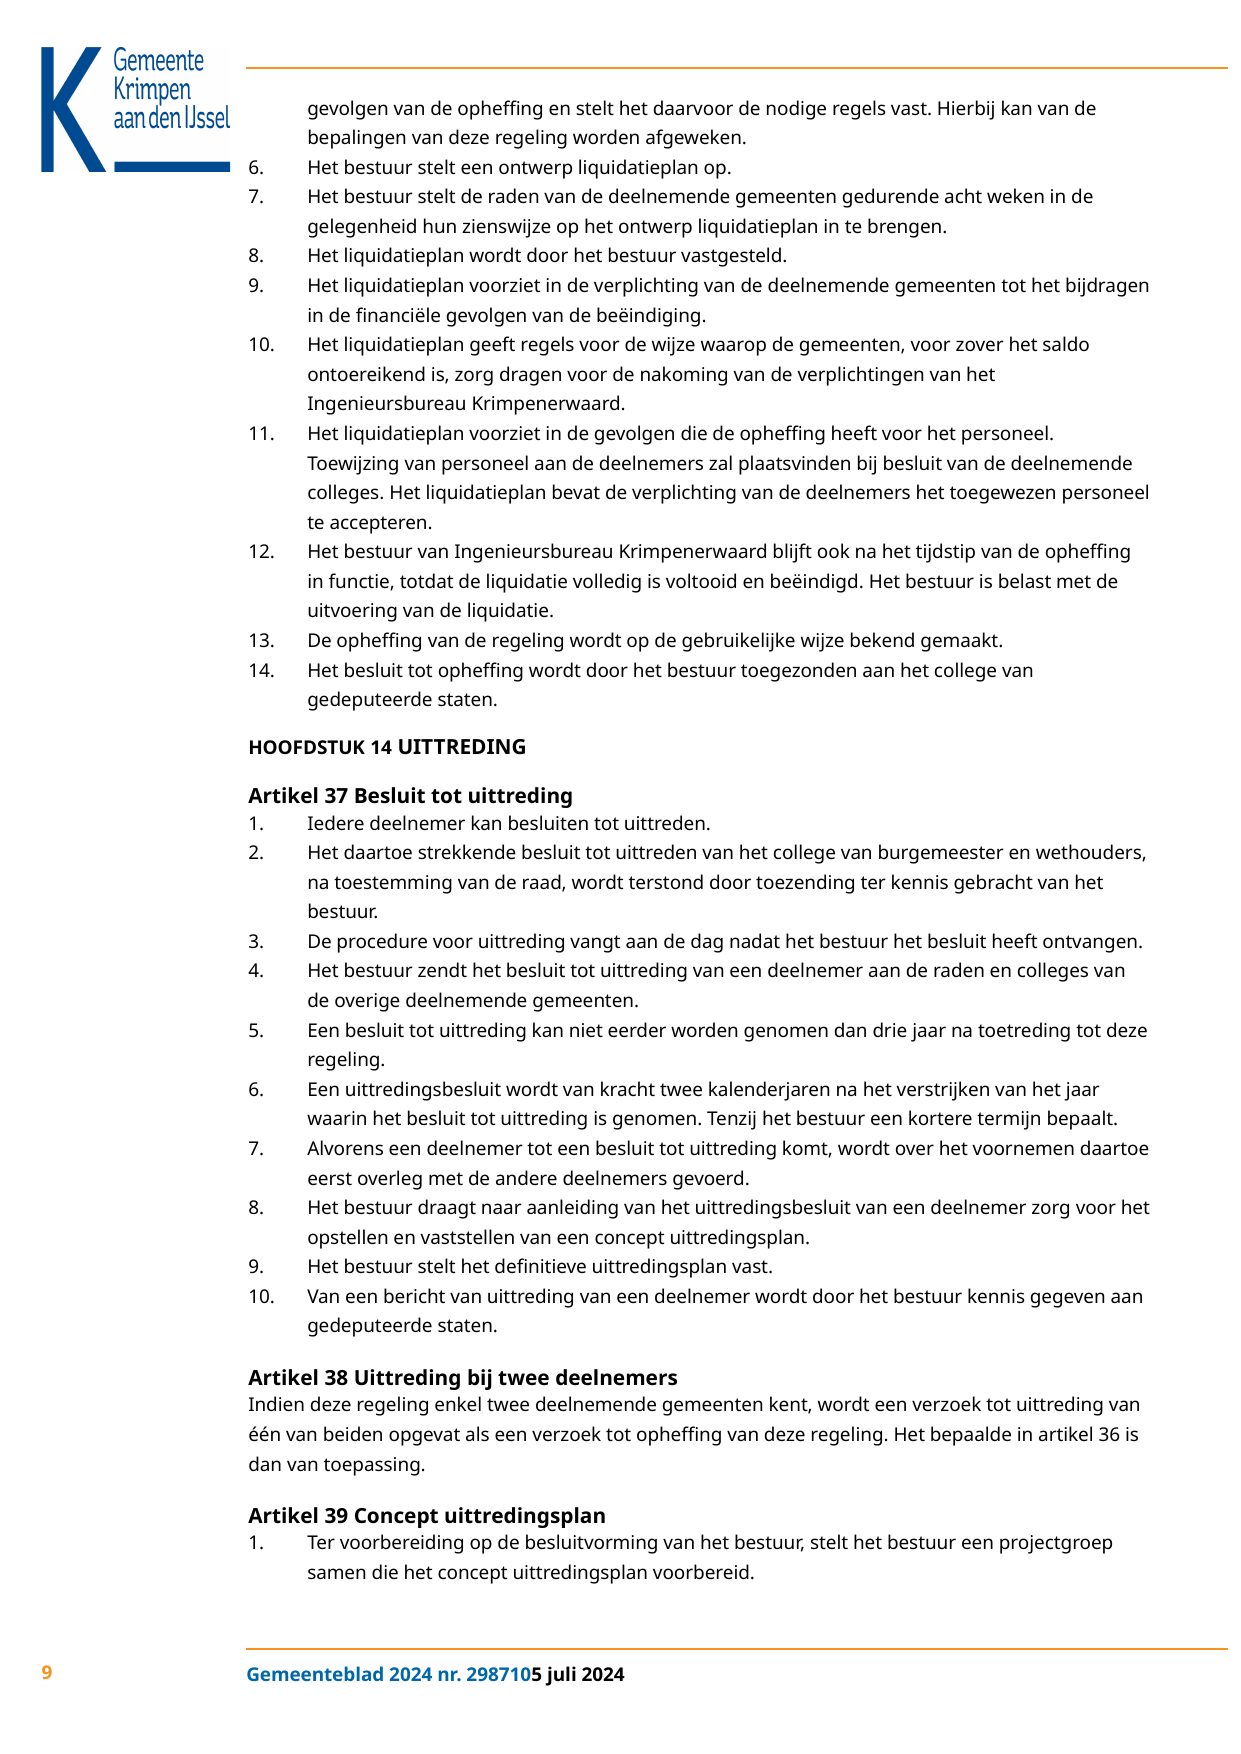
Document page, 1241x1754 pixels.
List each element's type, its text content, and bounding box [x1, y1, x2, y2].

list Het liquidatieplan geeft regels voor de wijze waarop de gemeenten, voor zover het saldo ontoereikend is, zorg dragen voor de nakoming van de verplichtingen van het Ingenieursbureau Krimpenerwaard. [248, 331, 1152, 416]
text HOOFDSTUK 14 UITTREDING [248, 732, 1152, 761]
text Artikel 39 Concept uittredingsplan [248, 1501, 1152, 1529]
list Het liquidatieplan wordt door het bestuur vastgesteld. [248, 243, 1152, 268]
list Het daartoe strekkende besluit tot uittreden van het college van burgemeester en wethouders, na toestemming van de raad, wordt terstond door toezending ter kennis gebracht van het bestuur. [248, 839, 1152, 924]
list Het bestuur draagt naar aanleiding van het uittredingsbesluit van een deelnemer zorg voor het opstellen en vaststellen van een concept uittredingsplan. [248, 1194, 1152, 1250]
list De opheffing van de regeling wordt op de gebruikelijke wijze bekend gemaakt. [248, 627, 1152, 653]
list Het bestuur stelt het definitieve uittredingsplan vast. [248, 1253, 1152, 1279]
list gevolgen van de opheffing en stelt het daarvoor de nodige regels vast. Hierbij kan van de bepalingen van deze regeling worden afgeweken. [248, 95, 1152, 150]
list Het liquidatieplan voorziet in de gevolgen die de opheffing heeft voor het personeel. Toewijzing van personeel aan de deelnemers zal plaatsvinden bij besluit van de deelnemende colleges. Het liquidatieplan bevat de verplichting van de deelnemers het toegewezen personeel te accepteren. [248, 420, 1152, 535]
list Ter voorbereiding op de besluitvorming van het bestuur, stelt het bestuur een projectgroep samen die het concept uittredingsplan voorbereid. [248, 1529, 1152, 1585]
list Het bestuur zendt het besluit tot uittreding van een deelnemer aan de raden en colleges van de overige deelnemende gemeenten. [248, 958, 1152, 1013]
list Het besluit tot opheffing wordt door het bestuur toegezonden aan het college van gedeputeerde staten. [248, 657, 1152, 712]
text Artikel 37 Besluit tot uittreding [248, 781, 1152, 810]
text Artikel 38 Uittreding bij twee deelnemers [248, 1363, 1152, 1392]
list Het liquidatieplan voorziet in de verplichting van de deelnemende gemeenten tot het bijdragen in de financiële gevolgen van de beëindiging. [248, 272, 1152, 328]
picture [41, 47, 231, 172]
list De procedure voor uittreding vangt aan de dag nadat het bestuur het besluit heeft ontvangen. [248, 928, 1152, 954]
list Een uittredingsbesluit wordt van kracht twee kalenderjaren na het verstrijken van het jaar waarin het besluit tot uittreding is genomen. Tenzij het bestuur een kortere termijn bepaalt. [248, 1076, 1152, 1131]
list Alvorens een deelnemer tot een besluit tot uittreding komt, wordt over het voornemen daartoe eerst overleg met de andere deelnemers gevoerd. [248, 1135, 1152, 1191]
list Van een bericht van uittreding van een deelnemer wordt door het bestuur kennis gegeven aan gedeputeerde staten. [248, 1283, 1152, 1338]
list Een besluit tot uittreding kan niet eerder worden genomen dan drie jaar na toetreding tot deze regeling. [248, 1017, 1152, 1072]
list Iedere deelnemer kan besluiten tot uittreden. [248, 810, 1152, 836]
list Het bestuur stelt een ontwerp liquidatieplan op. [248, 154, 1152, 180]
list Het bestuur stelt de raden van de deelnemende gemeenten gedurende acht weken in de gelegenheid hun zienswijze op het ontwerp liquidatieplan in te brengen. [248, 183, 1152, 239]
text Indien deze regeling enkel twee deelnemende gemeenten kent, wordt een verzoek tot uittreding van één van beiden opgevat als een verzoek tot opheffing van deze regeling. Het bepaalde in artikel 36 is dan van toepassing. [248, 1392, 1152, 1476]
list Het bestuur van Ingenieursbureau Krimpenerwaard blijft ook na het tijdstip van de opheffing in functie, totdat de liquidatie volledig is voltooid en beëindigd. Het bestuur is belast met de uitvoering van de liquidatie. [248, 538, 1152, 623]
